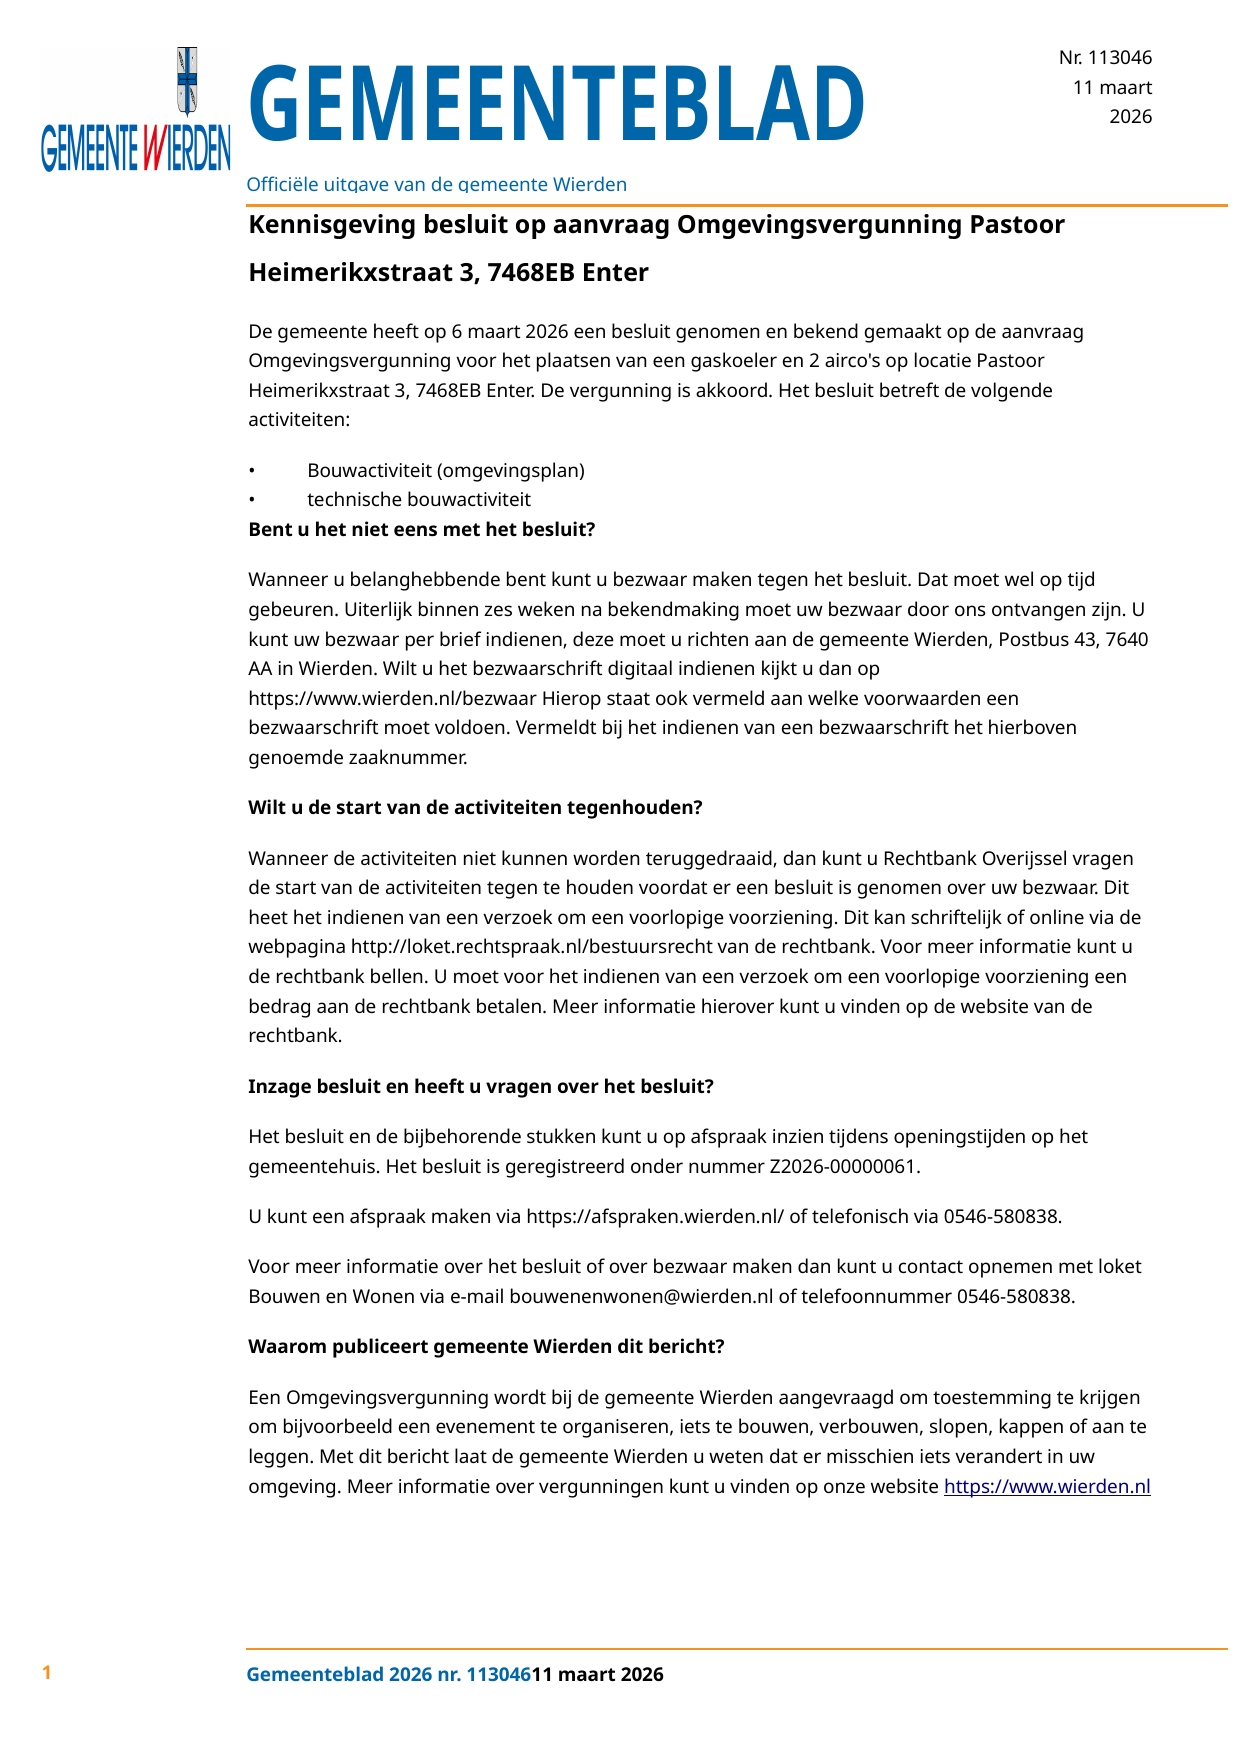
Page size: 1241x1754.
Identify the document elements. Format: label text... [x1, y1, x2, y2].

list Bouwactiviteit (omgevingsplan) [248, 457, 1152, 483]
picture [41, 47, 231, 172]
text Inzage besluit en heeft u vragen over het besluit? [248, 1073, 1152, 1099]
list technische bouwactiviteit [248, 487, 1152, 512]
text U kunt een afspraak maken via https://afspraken.wierden.nl/ of telefonisch via 0546-580838. [248, 1203, 1152, 1229]
text Wanneer u belanghebbende bent kunt u bezwaar maken tegen het besluit. Dat moet wel op tijd gebeuren. Uiterlijk binnen zes weken na bekendmaking moet uw bezwaar door ons ontvangen zijn. U kunt uw bezwaar per brief indienen, deze moet u richten aan de gemeente Wierden, Postbus 43, 7640 AA in Wierden. Wilt u het bezwaarschrift digitaal indienen kijkt u dan op https://www.wierden.nl/bezwaar Hierop staat ook vermeld aan welke voorwaarden een bezwaarschrift moet voldoen. Vermeldt bij het indienen van een bezwaarschrift het hierboven genoemde zaaknummer. [248, 567, 1152, 770]
text Wilt u de start van de activiteiten tegenhouden? [248, 794, 1152, 820]
text Bent u het niet eens met het besluit? [248, 516, 1152, 542]
text Waarom publiceert gemeente Wierden dit bericht? [248, 1334, 1152, 1359]
text Wanneer de activiteiten niet kunnen worden teruggedraaid, dan kunt u Rechtbank Overijssel vragen de start van de activiteiten tegen te houden voordat er een besluit is genomen over uw bezwaar. Dit heet het indienen van een verzoek om een voorlopige voorziening. Dit kan schriftelijk of online via de webpagina http://loket.rechtspraak.nl/bestuursrecht van de rechtbank. Voor meer informatie kunt u de rechtbank bellen. U moet voor het indienen van een verzoek om een voorlopige voorziening een bedrag aan de rechtbank betalen. Meer informatie hierover kunt u vinden op de website van de rechtbank. [248, 845, 1152, 1048]
text Voor meer informatie over het besluit of over bezwaar maken dan kunt u contact opnemen met loket Bouwen en Wonen via e-mail bouwenenwonen@wierden.nl of telefoonnummer 0546-580838. [248, 1254, 1152, 1309]
text De gemeente heeft op 6 maart 2026 een besluit genomen en bekend gemaakt op de aanvraag Omgevingsvergunning voor het plaatsen van een gaskoeler en 2 airco's op locatie Pastoor Heimerikxstraat 3, 7468EB Enter. De vergunning is akkoord. Het besluit betreft de volgende activiteiten: [248, 318, 1152, 432]
text Een Omgevingsvergunning wordt bij de gemeente Wierden aangevraagd om toestemming te krijgen om bijvoorbeeld een evenement te organiseren, iets te bouwen, verbouwen, slopen, kappen of aan te leggen. Met dit bericht laat de gemeente Wierden u weten dat er misschien iets verandert in uw omgeving. Meer informatie over vergunningen kunt u vinden op onze website https://www.wierden.nl [248, 1384, 1152, 1499]
text Het besluit en de bijbehorende stukken kunt u op afspraak inzien tijdens openingstijden op het gemeentehuis. Het besluit is geregistreerd onder nummer Z2026-00000061. [248, 1123, 1152, 1179]
text Kennisgeving besluit op aanvraag Omgevingsvergunning Pastoor Heimerikxstraat 3, 7468EB Enter [248, 207, 1152, 288]
